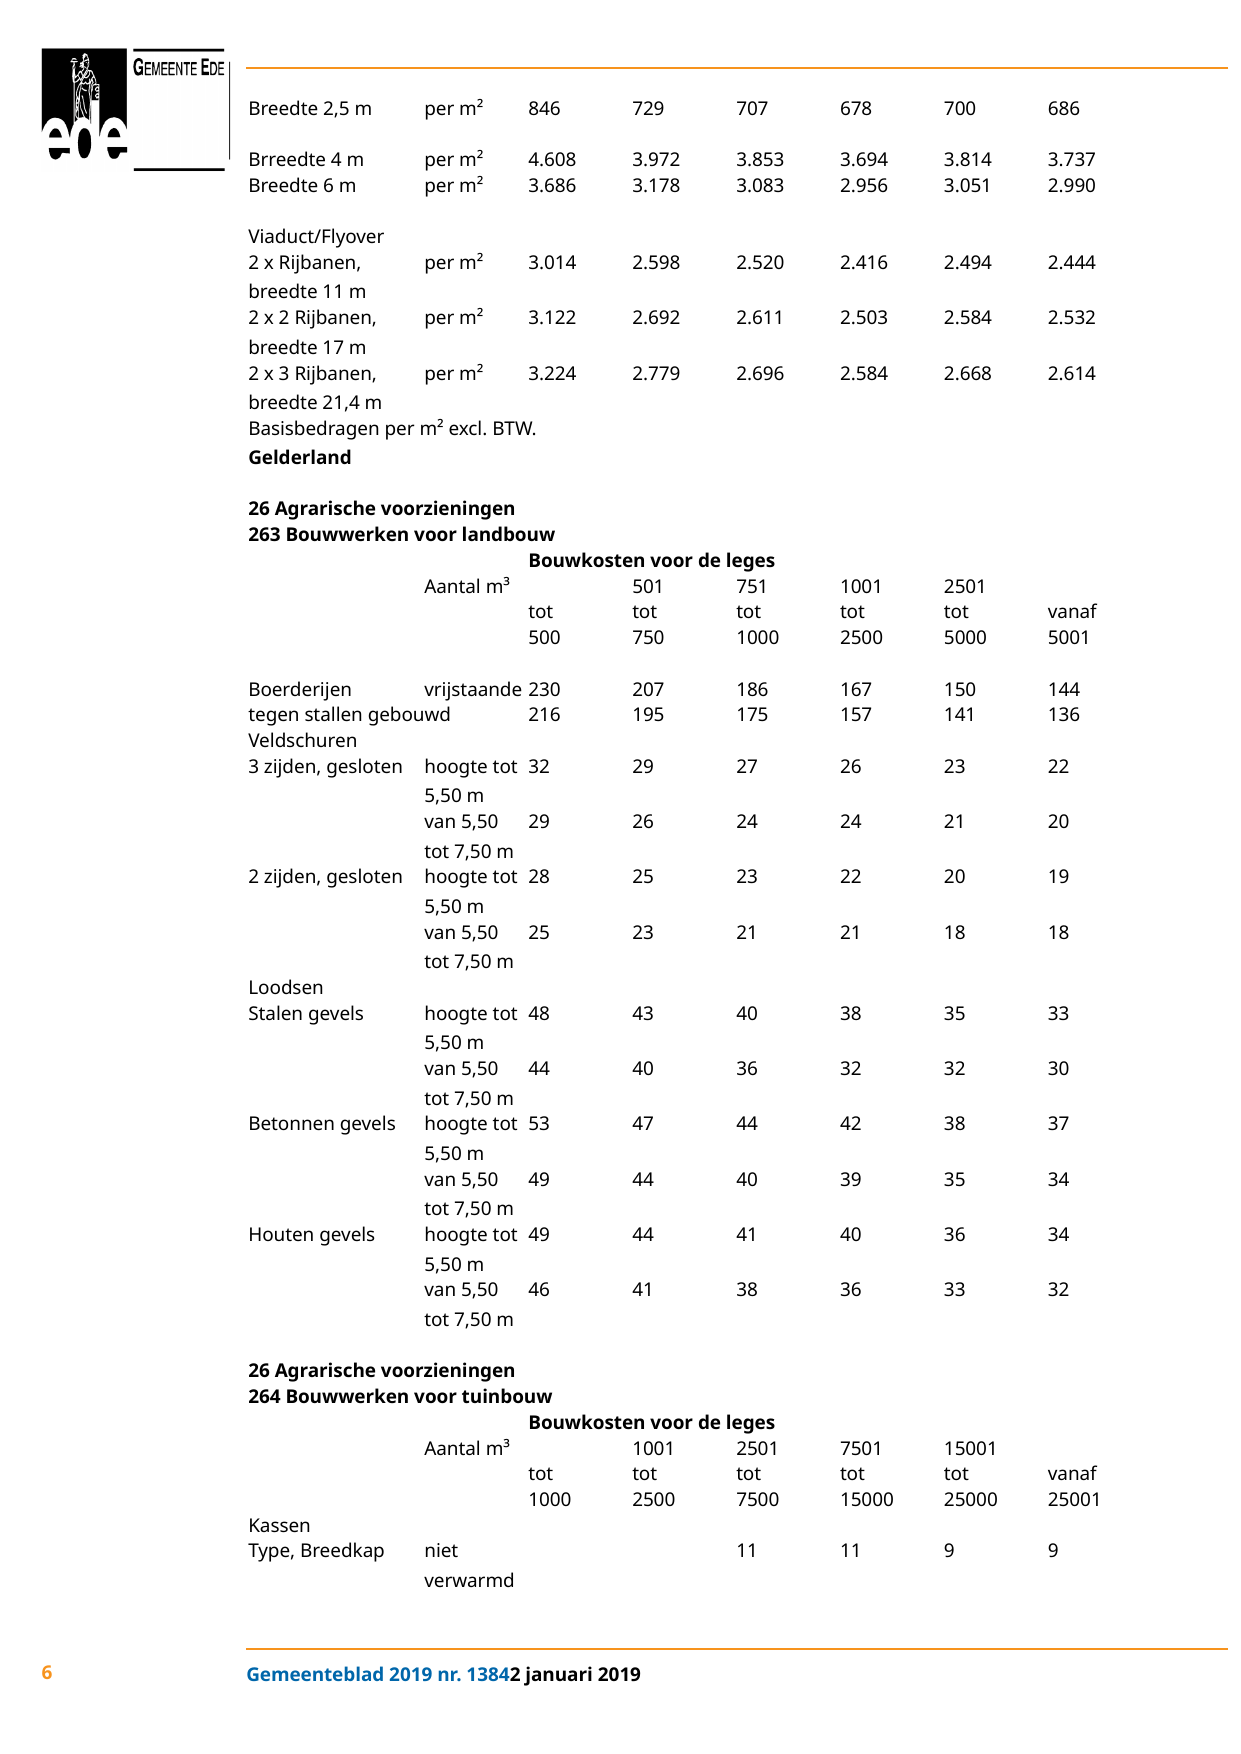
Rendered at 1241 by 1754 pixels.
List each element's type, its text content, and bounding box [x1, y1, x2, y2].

table_cell 729 [632, 95, 736, 121]
table_cell 44 [736, 1111, 840, 1166]
table_cell 36 [944, 1221, 1048, 1276]
table_cell 26 [840, 753, 944, 808]
table_cell 44 [632, 1166, 736, 1221]
table_cell [248, 1409, 424, 1435]
table_cell 24 [736, 808, 840, 863]
table_cell tot [632, 599, 736, 624]
table_cell 686 [1048, 95, 1152, 121]
table_cell Aantal m³ [424, 1435, 528, 1460]
table_cell 33 [1048, 1000, 1152, 1055]
table_cell 2.584 [840, 360, 944, 415]
table_cell [528, 1435, 632, 1460]
table_cell hoogte tot 5,50 m [424, 1000, 528, 1055]
table_cell 264 Bouwwerken voor tuinbouw [248, 1383, 1152, 1409]
table_cell [944, 727, 1048, 753]
table_cell [632, 1512, 736, 1538]
table_cell 18 [944, 919, 1048, 974]
table_cell Stalen gevels [248, 1000, 424, 1055]
table_cell 48 [528, 1000, 632, 1055]
table_cell [632, 224, 736, 249]
table_cell [840, 1512, 944, 1538]
table_cell 750 [632, 624, 736, 650]
table_cell [248, 919, 424, 974]
table_cell [1048, 470, 1152, 496]
table_cell 41 [736, 1221, 840, 1276]
table_cell [736, 121, 840, 146]
table_cell 2.779 [632, 360, 736, 415]
table_cell [632, 727, 736, 753]
table_cell [944, 198, 1048, 223]
table_cell 42 [840, 1111, 944, 1166]
table_cell 2.494 [944, 249, 1048, 304]
table_cell van 5,50 tot 7,50 m [424, 1055, 528, 1111]
table_cell Aantal m³ [424, 573, 528, 598]
table_cell 40 [736, 1166, 840, 1221]
table_cell 2.503 [840, 305, 944, 360]
table_cell 2.520 [736, 249, 840, 304]
table_cell [736, 727, 840, 753]
table_cell 230 [528, 676, 632, 701]
table_cell [736, 224, 840, 249]
table_cell [1048, 121, 1152, 146]
table_cell 9 [944, 1538, 1048, 1593]
table_cell Brreedte 4 m [248, 146, 424, 172]
table_cell 36 [736, 1055, 840, 1111]
table_cell [1048, 1332, 1152, 1357]
table_cell 26 Agrarische voorzieningen [248, 1358, 1152, 1383]
table_cell 136 [1048, 701, 1152, 727]
table_cell [944, 1332, 1048, 1357]
table_cell 3.014 [528, 249, 632, 304]
table_cell 30 [1048, 1055, 1152, 1111]
table_cell [944, 974, 1048, 1000]
table_cell [424, 121, 528, 146]
table_cell van 5,50 tot 7,50 m [424, 1276, 528, 1332]
table_cell [632, 198, 736, 223]
table_cell [840, 224, 944, 249]
table_cell Kassen [248, 1512, 528, 1538]
table_cell 3.686 [528, 172, 632, 198]
table_cell hoogte tot 5,50 m [424, 753, 528, 808]
table_cell 32 [840, 1055, 944, 1111]
table_cell tot [944, 1460, 1048, 1486]
table_cell 25 [528, 919, 632, 974]
table_cell 26 Agrarische voorzieningen [248, 496, 1152, 521]
table_cell 40 [632, 1055, 736, 1111]
table_cell [1048, 573, 1152, 598]
table_cell [424, 727, 528, 753]
table_cell [424, 1486, 528, 1512]
table_cell 11 [840, 1538, 944, 1593]
table_cell Loodsen [248, 974, 424, 1000]
table_cell [424, 974, 528, 1000]
table_cell 18 [1048, 919, 1152, 974]
table_cell [528, 121, 632, 146]
table_cell [840, 974, 944, 1000]
table_cell [248, 198, 424, 223]
table_cell vanaf [1048, 1460, 1152, 1486]
table_cell [632, 1332, 736, 1357]
table_cell 36 [840, 1276, 944, 1332]
table_cell [736, 470, 840, 496]
table_cell 22 [840, 864, 944, 919]
table_cell [424, 198, 528, 223]
table_cell 2.532 [1048, 305, 1152, 360]
table_cell 43 [632, 1000, 736, 1055]
table_cell [528, 1512, 632, 1538]
table_cell 25000 [944, 1486, 1048, 1512]
table_cell [736, 198, 840, 223]
table_cell 141 [944, 701, 1048, 727]
table_cell 41 [632, 1276, 736, 1332]
table_cell [840, 650, 944, 676]
table_cell 263 Bouwwerken voor landbouw [248, 521, 1152, 547]
table_cell 2501 [944, 573, 1048, 598]
table_cell Bouwkosten voor de leges [528, 547, 1152, 573]
table_cell 846 [528, 95, 632, 121]
table_cell 3.083 [736, 172, 840, 198]
table_cell Houten gevels [248, 1221, 424, 1276]
table_cell 2.584 [944, 305, 1048, 360]
table_cell 2501 [736, 1435, 840, 1460]
table_cell 37 [1048, 1111, 1152, 1166]
table_cell [248, 624, 424, 650]
table_cell [944, 224, 1048, 249]
table_cell [424, 624, 528, 650]
table_cell 501 [632, 573, 736, 598]
table_cell 700 [944, 95, 1048, 121]
table_cell [248, 1276, 424, 1332]
table_cell 3 zijden, gesloten [248, 753, 424, 808]
table_cell [632, 470, 736, 496]
table_cell 2.598 [632, 249, 736, 304]
table_cell 3.122 [528, 305, 632, 360]
table_cell 195 [632, 701, 736, 727]
table_cell 3.853 [736, 146, 840, 172]
table_cell [1048, 650, 1152, 676]
table_cell 1001 [632, 1435, 736, 1460]
table_cell [424, 547, 528, 573]
table_cell [248, 650, 528, 676]
table_cell Bouwkosten voor de leges [528, 1409, 1152, 1435]
table_cell 22 [1048, 753, 1152, 808]
table_cell tot [632, 1460, 736, 1486]
table_cell 35 [944, 1166, 1048, 1221]
table_cell [632, 650, 736, 676]
table_cell 751 [736, 573, 840, 598]
table_cell 7500 [736, 1486, 840, 1512]
table_cell [248, 1166, 424, 1221]
table_cell 2 x Rijbanen, breedte 11 m [248, 249, 424, 304]
table_cell 216 [528, 701, 632, 727]
table_cell Veldschuren [248, 727, 424, 753]
table_cell hoogte tot 5,50 m [424, 864, 528, 919]
table_cell [248, 1332, 424, 1357]
table_cell 40 [736, 1000, 840, 1055]
table_cell 186 [736, 676, 840, 701]
table_cell [248, 808, 424, 863]
table_cell per m² [424, 360, 528, 415]
table_cell 20 [944, 864, 1048, 919]
table_cell [944, 1512, 1048, 1538]
table_cell 38 [736, 1276, 840, 1332]
table_cell Boerderijen [248, 676, 424, 701]
table_cell per m² [424, 172, 528, 198]
table_cell 7501 [840, 1435, 944, 1460]
table_cell [528, 650, 632, 676]
table_cell [736, 974, 840, 1000]
table_cell 49 [528, 1221, 632, 1276]
table_cell Type, Breedkap [248, 1538, 424, 1593]
table_cell 3.737 [1048, 146, 1152, 172]
table_cell [840, 198, 944, 223]
table_cell 20 [1048, 808, 1152, 863]
table_cell 27 [736, 753, 840, 808]
table_cell [528, 470, 632, 496]
table_cell [528, 727, 632, 753]
table_cell vanaf [1048, 599, 1152, 624]
table_cell [736, 1332, 840, 1357]
table_cell 2 zijden, gesloten [248, 864, 424, 919]
table_cell 23 [632, 919, 736, 974]
table_cell 2.692 [632, 305, 736, 360]
table_cell 2.614 [1048, 360, 1152, 415]
table_cell [944, 121, 1048, 146]
table_cell hoogte tot 5,50 m [424, 1221, 528, 1276]
table_cell [248, 1486, 424, 1512]
table_cell [424, 599, 528, 624]
table_cell 53 [528, 1111, 632, 1166]
table_cell 2.956 [840, 172, 944, 198]
table_cell per m² [424, 146, 528, 172]
table_cell 2500 [840, 624, 944, 650]
table_cell Breedte 6 m [248, 172, 424, 198]
table_cell tot [840, 599, 944, 624]
table_cell [424, 470, 528, 496]
table_cell 1001 [840, 573, 944, 598]
table_cell [528, 1538, 632, 1593]
table_cell per m² [424, 249, 528, 304]
table_cell 49 [528, 1166, 632, 1221]
table_cell tot [528, 1460, 632, 1486]
table_cell [944, 650, 1048, 676]
table_cell 707 [736, 95, 840, 121]
table_cell [424, 224, 528, 249]
table_cell 5000 [944, 624, 1048, 650]
table_cell 33 [944, 1276, 1048, 1332]
table_cell 3.224 [528, 360, 632, 415]
table_cell 1000 [528, 1486, 632, 1512]
table_cell 19 [1048, 864, 1152, 919]
table_cell [1048, 1435, 1152, 1460]
table_cell [248, 121, 424, 146]
table_cell tegen stallen gebouwd [248, 701, 528, 727]
table_cell [528, 1332, 632, 1357]
table_cell 46 [528, 1276, 632, 1332]
table_cell 3.814 [944, 146, 1048, 172]
table_cell tot [528, 599, 632, 624]
table_cell vrijstaande [424, 676, 528, 701]
table_cell [248, 599, 424, 624]
table_cell [248, 1460, 424, 1486]
table_cell 23 [736, 864, 840, 919]
table_cell [248, 547, 424, 573]
table_cell 23 [944, 753, 1048, 808]
table_header Gelderland [248, 444, 1152, 470]
table_cell 47 [632, 1111, 736, 1166]
table_cell 29 [632, 753, 736, 808]
table_cell 38 [944, 1111, 1048, 1166]
table_cell 2.416 [840, 249, 944, 304]
table_cell 21 [944, 808, 1048, 863]
table_cell 157 [840, 701, 944, 727]
table_cell 167 [840, 676, 944, 701]
table_cell 1000 [736, 624, 840, 650]
table_cell 2 x 3 Rijbanen, breedte 21,4 m [248, 360, 424, 415]
table_cell 28 [528, 864, 632, 919]
table_cell 9 [1048, 1538, 1152, 1593]
table_cell [632, 121, 736, 146]
table_cell 2.668 [944, 360, 1048, 415]
table_cell per m² [424, 305, 528, 360]
table_cell 2.611 [736, 305, 840, 360]
table_cell 32 [944, 1055, 1048, 1111]
table_cell [248, 470, 424, 496]
table_cell [632, 974, 736, 1000]
table_cell [424, 1460, 528, 1486]
table_cell [840, 727, 944, 753]
table_cell [248, 1435, 424, 1460]
table_cell 34 [1048, 1221, 1152, 1276]
table_cell [840, 470, 944, 496]
table_cell Breedte 2,5 m [248, 95, 424, 121]
table_cell 15000 [840, 1486, 944, 1512]
table_cell tot [840, 1460, 944, 1486]
table_cell 150 [944, 676, 1048, 701]
table_cell [248, 573, 424, 598]
table_cell Betonnen gevels [248, 1111, 424, 1166]
table_cell per m² [424, 95, 528, 121]
table_cell van 5,50 tot 7,50 m [424, 1166, 528, 1221]
table_cell [840, 121, 944, 146]
table_cell tot [736, 1460, 840, 1486]
table_cell 5001 [1048, 624, 1152, 650]
table_cell 25001 [1048, 1486, 1152, 1512]
table_cell Basisbedragen per m² excl. BTW. [248, 415, 1152, 441]
table_cell niet verwarmd [424, 1538, 528, 1593]
table_cell 15001 [944, 1435, 1048, 1460]
table_cell 3.972 [632, 146, 736, 172]
table_cell 2.696 [736, 360, 840, 415]
table_cell 38 [840, 1000, 944, 1055]
table_cell 44 [528, 1055, 632, 1111]
table_cell tot [944, 599, 1048, 624]
table_cell 2.990 [1048, 172, 1152, 198]
table_cell van 5,50 tot 7,50 m [424, 808, 528, 863]
table_cell [840, 1332, 944, 1357]
table_cell 2500 [632, 1486, 736, 1512]
table_cell 3.694 [840, 146, 944, 172]
table_cell 34 [1048, 1166, 1152, 1221]
table_cell 32 [1048, 1276, 1152, 1332]
table_cell 500 [528, 624, 632, 650]
table_cell tot [736, 599, 840, 624]
table_cell 678 [840, 95, 944, 121]
table_cell 35 [944, 1000, 1048, 1055]
table_cell [736, 1512, 840, 1538]
table_cell 24 [840, 808, 944, 863]
table_cell [528, 224, 632, 249]
table_cell [424, 1409, 528, 1435]
table_cell 3.178 [632, 172, 736, 198]
table_cell [632, 1538, 736, 1593]
table_cell [944, 470, 1048, 496]
table_cell 21 [736, 919, 840, 974]
table_cell 44 [632, 1221, 736, 1276]
table_cell [1048, 198, 1152, 223]
table_cell 21 [840, 919, 944, 974]
table_cell 26 [632, 808, 736, 863]
table_cell [528, 198, 632, 223]
table_cell [528, 974, 632, 1000]
table_cell 11 [736, 1538, 840, 1593]
table_cell 32 [528, 753, 632, 808]
table_cell van 5,50 tot 7,50 m [424, 919, 528, 974]
table_cell 40 [840, 1221, 944, 1276]
table_cell 3.051 [944, 172, 1048, 198]
table_cell [1048, 727, 1152, 753]
table_cell 2 x 2 Rijbanen, breedte 17 m [248, 305, 424, 360]
table_cell 4.608 [528, 146, 632, 172]
table_cell [1048, 1512, 1152, 1538]
table_cell 2.444 [1048, 249, 1152, 304]
table_cell [1048, 224, 1152, 249]
table_cell [736, 650, 840, 676]
table_cell hoogte tot 5,50 m [424, 1111, 528, 1166]
table_cell 207 [632, 676, 736, 701]
table_cell [248, 1055, 424, 1111]
table_cell 175 [736, 701, 840, 727]
table_cell 25 [632, 864, 736, 919]
table_cell [1048, 974, 1152, 1000]
table_cell 39 [840, 1166, 944, 1221]
table_cell 29 [528, 808, 632, 863]
table_cell [424, 1332, 528, 1357]
table_cell 144 [1048, 676, 1152, 701]
table_cell [528, 573, 632, 598]
table_cell Viaduct/Flyover [248, 224, 424, 249]
picture [41, 47, 231, 172]
